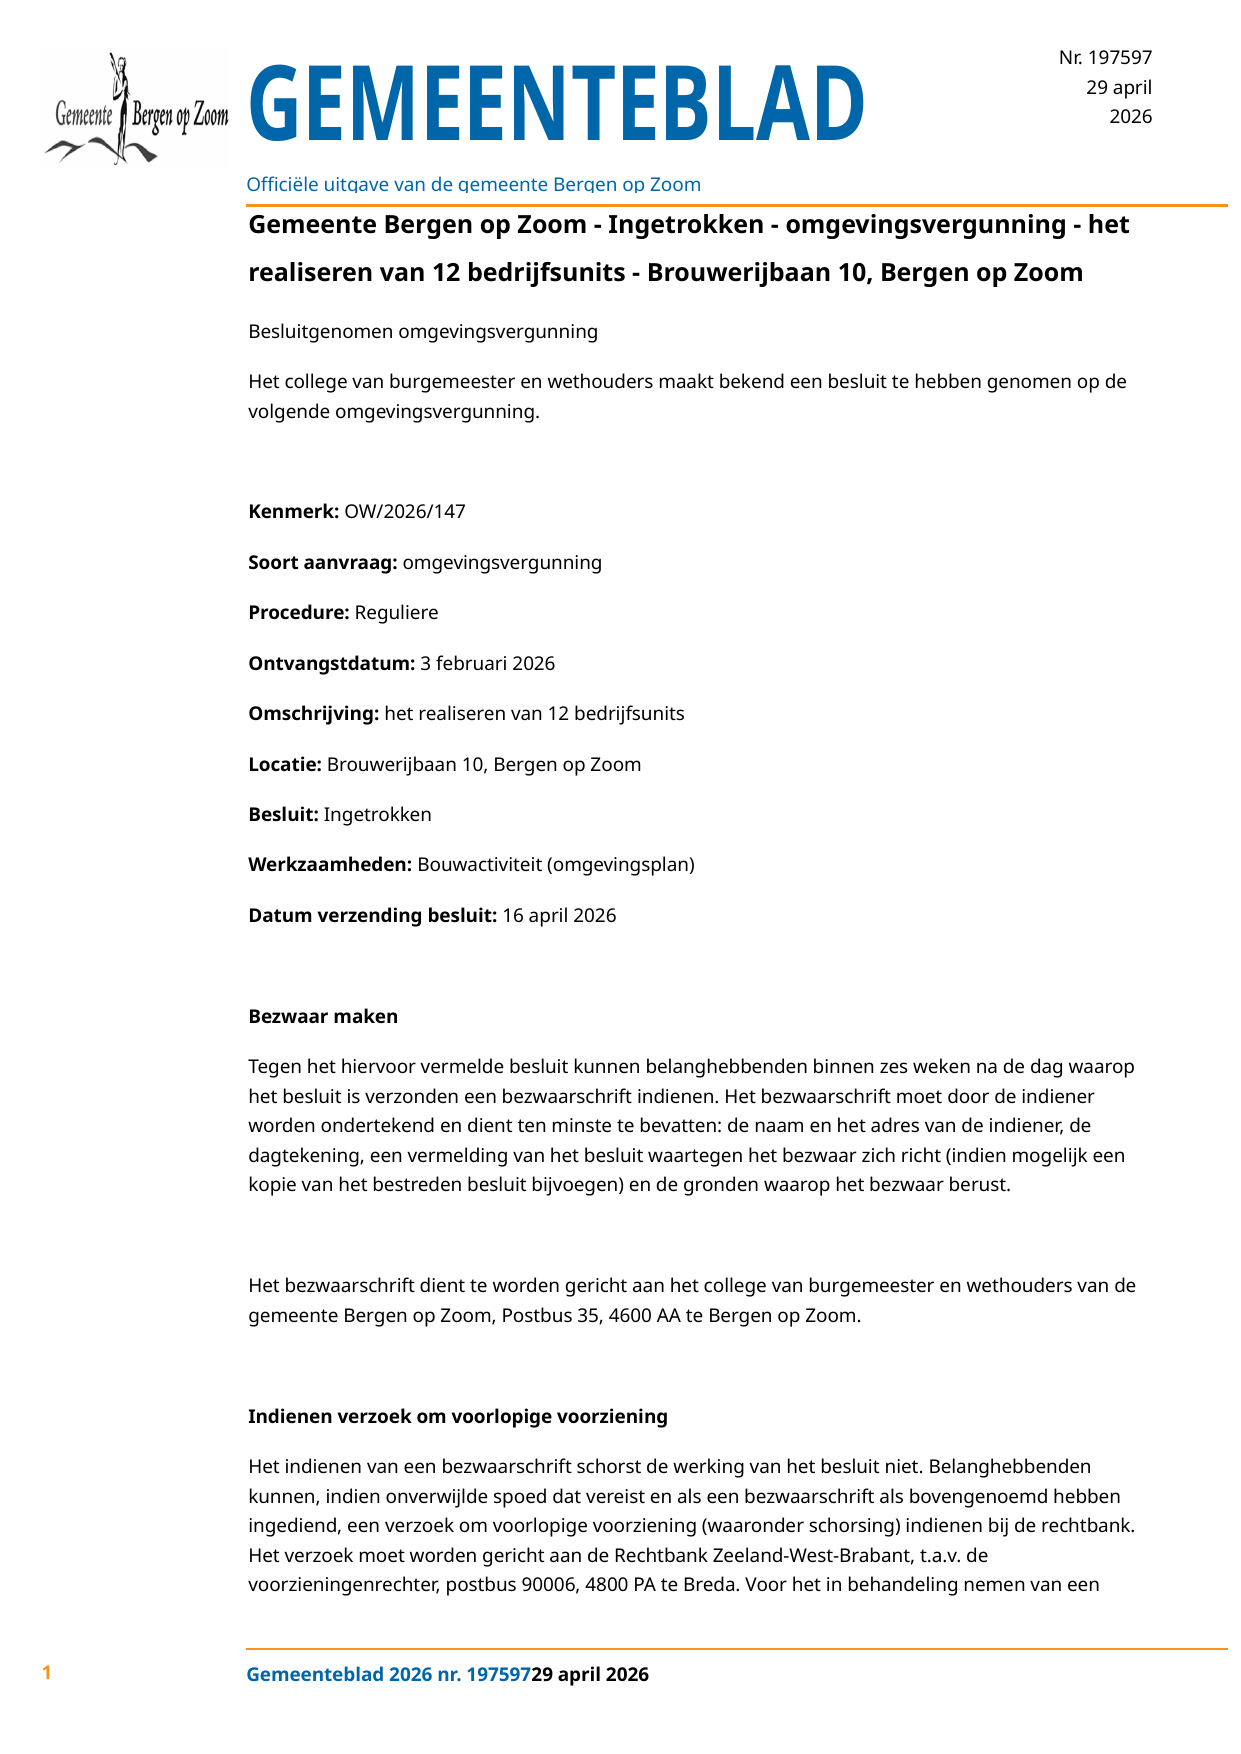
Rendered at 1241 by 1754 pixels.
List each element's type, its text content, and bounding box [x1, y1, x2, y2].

text Omschrijving: het realiseren van 12 bedrijfsunits [248, 700, 1152, 726]
text Besluit: Ingetrokken [248, 801, 1152, 827]
text Het college van burgemeester en wethouders maakt bekend een besluit te hebben genomen op de volgende omgevingsvergunning. [248, 368, 1152, 424]
text Bezwaar maken [248, 1003, 1152, 1029]
text Indienen verzoek om voorlopige voorziening [248, 1403, 1152, 1429]
text Het bezwaarschrift dient te worden gericht aan het college van burgemeester en wethouders van de gemeente Bergen op Zoom, Postbus 35, 4600 AA te Bergen op Zoom. [248, 1272, 1152, 1328]
text Besluitgenomen omgevingsvergunning [248, 318, 1152, 344]
text Werkzaamheden: Bouwactiviteit (omgevingsplan) [248, 852, 1152, 877]
text Tegen het hiervoor vermelde besluit kunnen belanghebbenden binnen zes weken na de dag waarop het besluit is verzonden een bezwaarschrift indienen. Het bezwaarschrift moet door de indiener worden ondertekend en dient ten minste te bevatten: de naam en het adres van de indiener, de dagtekening, een vermelding van het besluit waartegen het bezwaar zich richt (indien mogelijk een kopie van het bestreden besluit bijvoegen) en de gronden waarop het bezwaar berust. [248, 1053, 1152, 1197]
text Datum verzending besluit: 16 april 2026 [248, 902, 1152, 928]
text Ontvangstdatum: 3 februari 2026 [248, 650, 1152, 676]
text Procedure: Reguliere [248, 599, 1152, 625]
picture [41, 47, 231, 172]
text Gemeente Bergen op Zoom - Ingetrokken - omgevingsvergunning - het realiseren van 12 bedrijfsunits - Brouwerijbaan 10, Bergen op Zoom [248, 207, 1152, 288]
text Het indienen van een bezwaarschrift schorst de werking van het besluit niet. Belanghebbenden kunnen, indien onverwijlde spoed dat vereist en als een bezwaarschrift als bovengenoemd hebben ingediend, een verzoek om voorlopige voorziening (waaronder schorsing) indienen bij de rechtbank. Het verzoek moet worden gericht aan de Rechtbank Zeeland-West-Brabant, t.a.v. de voorzieningenrechter, postbus 90006, 4800 PA te Breda. Voor het in behandeling nemen van een [248, 1453, 1152, 1597]
text Kenmerk: OW/2026/147 [248, 499, 1152, 524]
text Locatie: Brouwerijbaan 10, Bergen op Zoom [248, 751, 1152, 777]
text Soort aanvraag: omgevingsvergunning [248, 549, 1152, 575]
